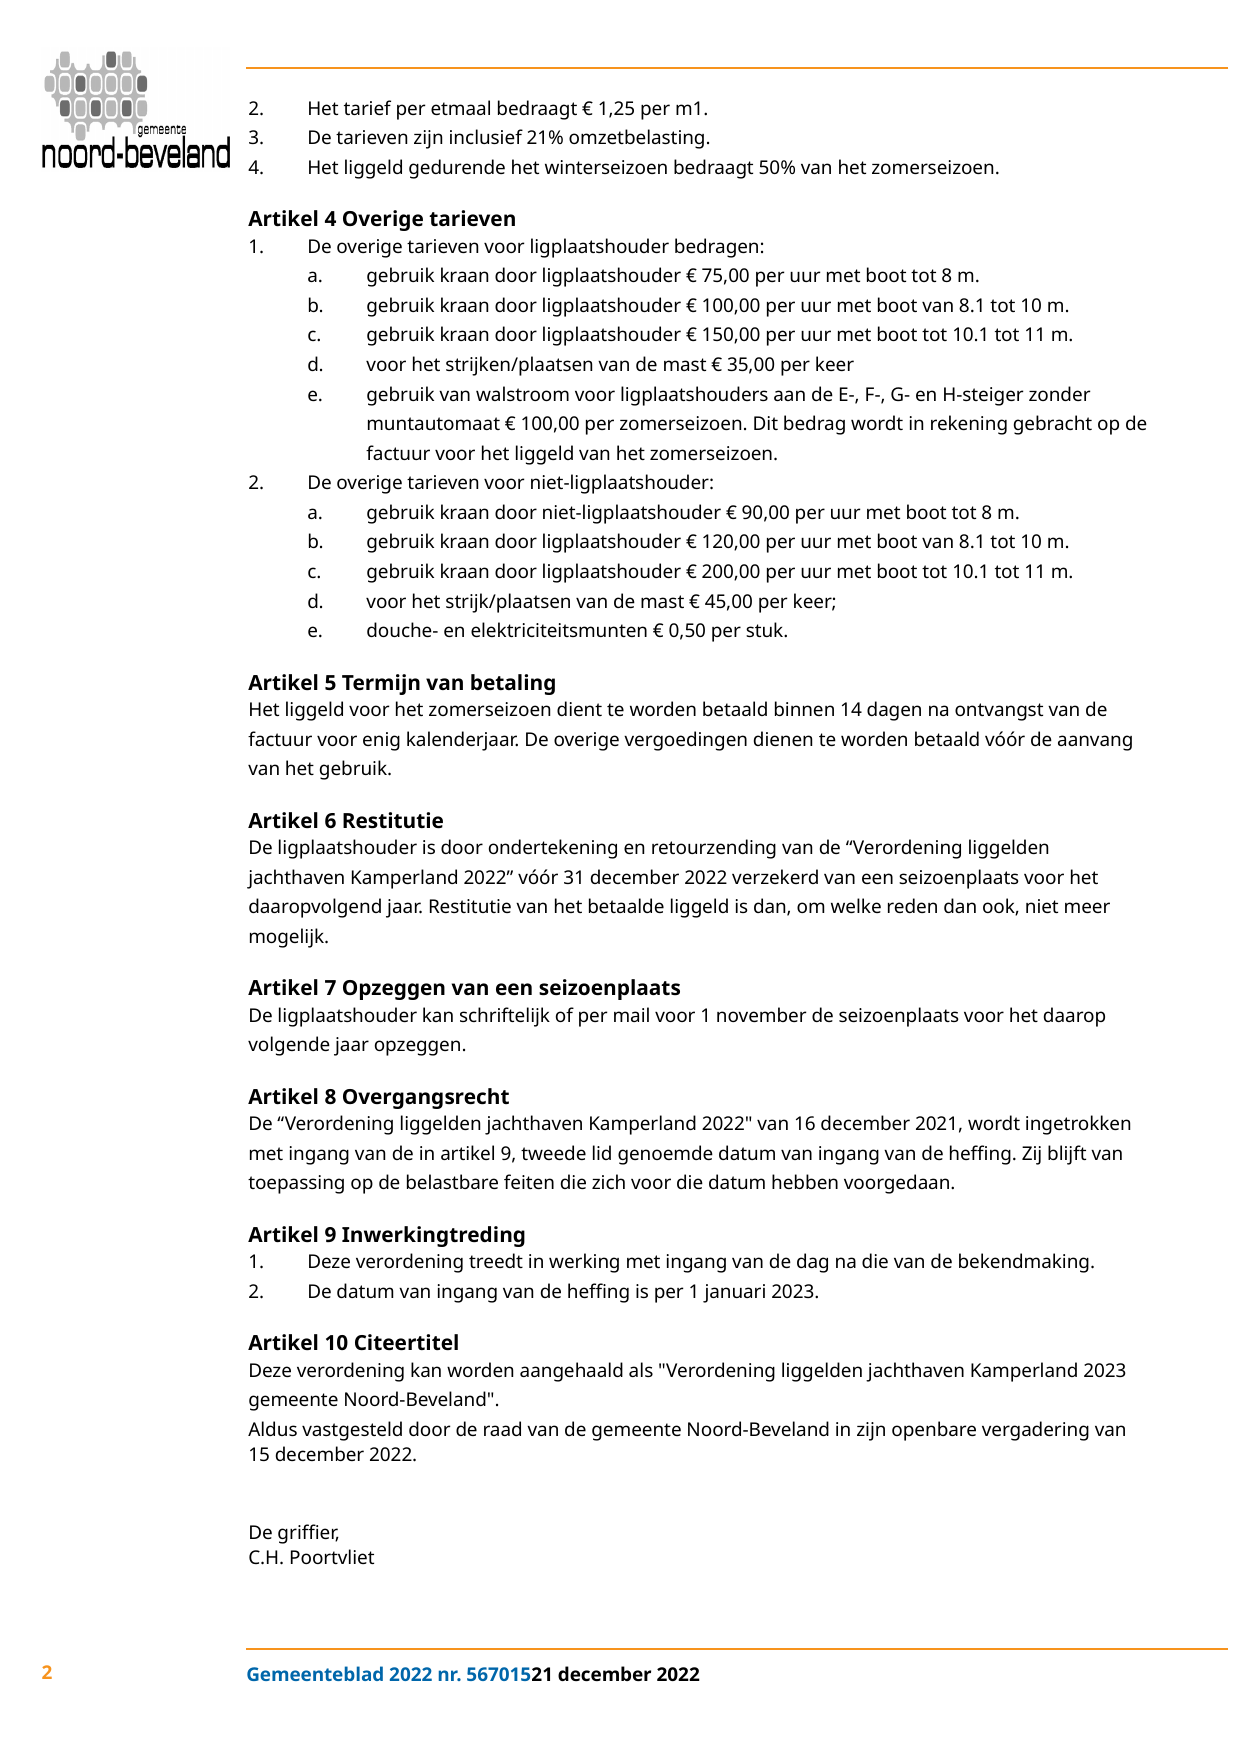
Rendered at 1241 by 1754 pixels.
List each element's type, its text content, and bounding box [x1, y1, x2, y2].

list gebruik kraan door ligplaatshouder € 150,00 per uur met boot tot 10.1 tot 11 m. [307, 322, 1152, 347]
list gebruik kraan door ligplaatshouder € 200,00 per uur met boot tot 10.1 tot 11 m. [307, 558, 1152, 584]
list Deze verordening treedt in werking met ingang van de dag na die van de bekendmaking. [248, 1248, 1152, 1274]
text Artikel 8 Overgangsrecht [248, 1082, 1152, 1110]
text C.H. Poortvliet [248, 1544, 1152, 1570]
text Artikel 4 Overige tarieven [248, 204, 1152, 233]
text Artikel 6 Restitutie [248, 806, 1152, 834]
list gebruik kraan door ligplaatshouder € 100,00 per uur met boot van 8.1 tot 10 m. [307, 292, 1152, 318]
text De griffier, [248, 1519, 1152, 1544]
list gebruik kraan door niet-ligplaatshouder € 90,00 per uur met boot tot 8 m. [307, 499, 1152, 525]
text Artikel 10 Citeertitel [248, 1328, 1152, 1357]
text Artikel 5 Termijn van betaling [248, 668, 1152, 696]
list gebruik kraan door ligplaatshouder € 120,00 per uur met boot van 8.1 tot 10 m. [307, 529, 1152, 554]
list Het tarief per etmaal bedraagt € 1,25 per m1. [248, 95, 1152, 121]
list voor het strijken/plaatsen van de mast € 35,00 per keer [307, 351, 1152, 377]
list De overige tarieven voor ligplaatshouder bedragen: [248, 233, 1152, 258]
list De overige tarieven voor niet-ligplaatshouder: [248, 469, 1152, 495]
list Het liggeld gedurende het winterseizoen bedraagt 50% van het zomerseizoen. [248, 154, 1152, 180]
text Aldus vastgesteld door de raad van de gemeente Noord-Beveland in zijn openbare vergadering van 15 december 2022. [248, 1416, 1152, 1467]
text De ligplaatshouder is door ondertekening en retourzending van de “Verordening liggelden jachthaven Kamperland 2022” vóór 31 december 2022 verzekerd van een seizoenplaats voor het daaropvolgend jaar. Restitutie van het betaalde liggeld is dan, om welke reden dan ook, niet meer mogelijk. [248, 834, 1152, 949]
list voor het strijk/plaatsen van de mast € 45,00 per keer; [307, 588, 1152, 613]
list douche- en elektriciteitsmunten € 0,50 per stuk. [307, 617, 1152, 643]
text De ligplaatshouder kan schriftelijk of per mail voor 1 november de seizoenplaats voor het daarop volgende jaar opzeggen. [248, 1002, 1152, 1057]
picture [41, 47, 231, 172]
list De datum van ingang van de heffing is per 1 januari 2023. [248, 1278, 1152, 1304]
text Deze verordening kan worden aangehaald als "Verordening liggelden jachthaven Kamperland 2023 gemeente Noord-Beveland". [248, 1357, 1152, 1412]
list gebruik van walstroom voor ligplaatshouders aan de E-, F-, G- en H-steiger zonder muntautomaat € 100,00 per zomerseizoen. Dit bedrag wordt in rekening gebracht op de factuur voor het liggeld van het zomerseizoen. [307, 381, 1152, 466]
text Het liggeld voor het zomerseizoen dient te worden betaald binnen 14 dagen na ontvangst van de factuur voor enig kalenderjaar. De overige vergoedingen dienen te worden betaald vóór de aanvang van het gebruik. [248, 696, 1152, 781]
text Artikel 7 Opzeggen van een seizoenplaats [248, 973, 1152, 1002]
text De “Verordening liggelden jachthaven Kamperland 2022" van 16 december 2021, wordt ingetrokken met ingang van de in artikel 9, tweede lid genoemde datum van ingang van de heffing. Zij blijft van toepassing op de belastbare feiten die zich voor die datum hebben voorgedaan. [248, 1110, 1152, 1195]
list gebruik kraan door ligplaatshouder € 75,00 per uur met boot tot 8 m. [307, 262, 1152, 288]
text Artikel 9 Inwerkingtreding [248, 1220, 1152, 1248]
list De tarieven zijn inclusief 21% omzetbelasting. [248, 124, 1152, 150]
